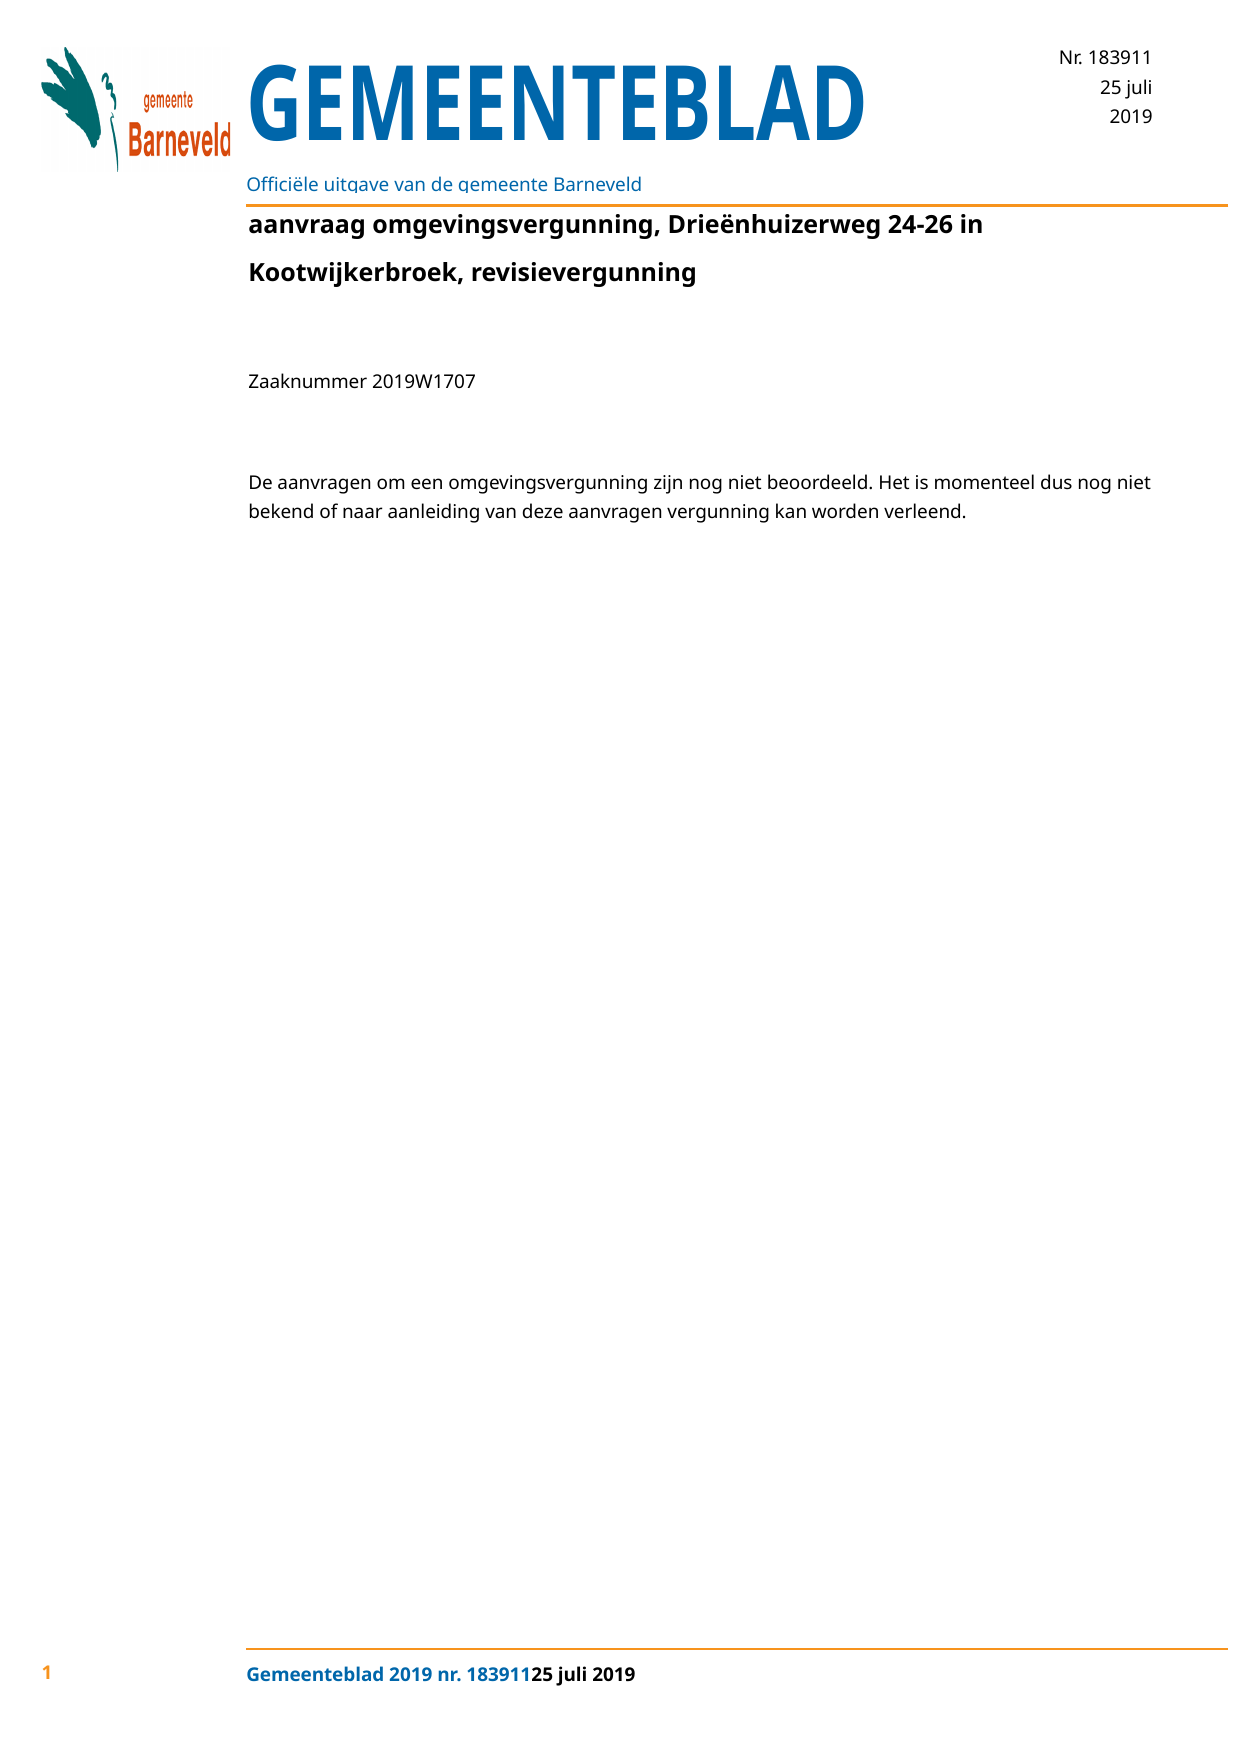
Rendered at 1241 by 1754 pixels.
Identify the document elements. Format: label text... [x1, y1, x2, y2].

text aanvraag omgevingsvergunning, Drieënhuizerweg 24-26 in Kootwijkerbroek, revisievergunning [248, 207, 1152, 288]
text Zaaknummer 2019W1707 [248, 368, 1152, 394]
picture [41, 47, 231, 172]
text De aanvragen om een omgevingsvergunning zijn nog niet beoordeeld. Het is momenteel dus nog niet bekend of naar aanleiding van deze aanvragen vergunning kan worden verleend. [248, 469, 1152, 524]
